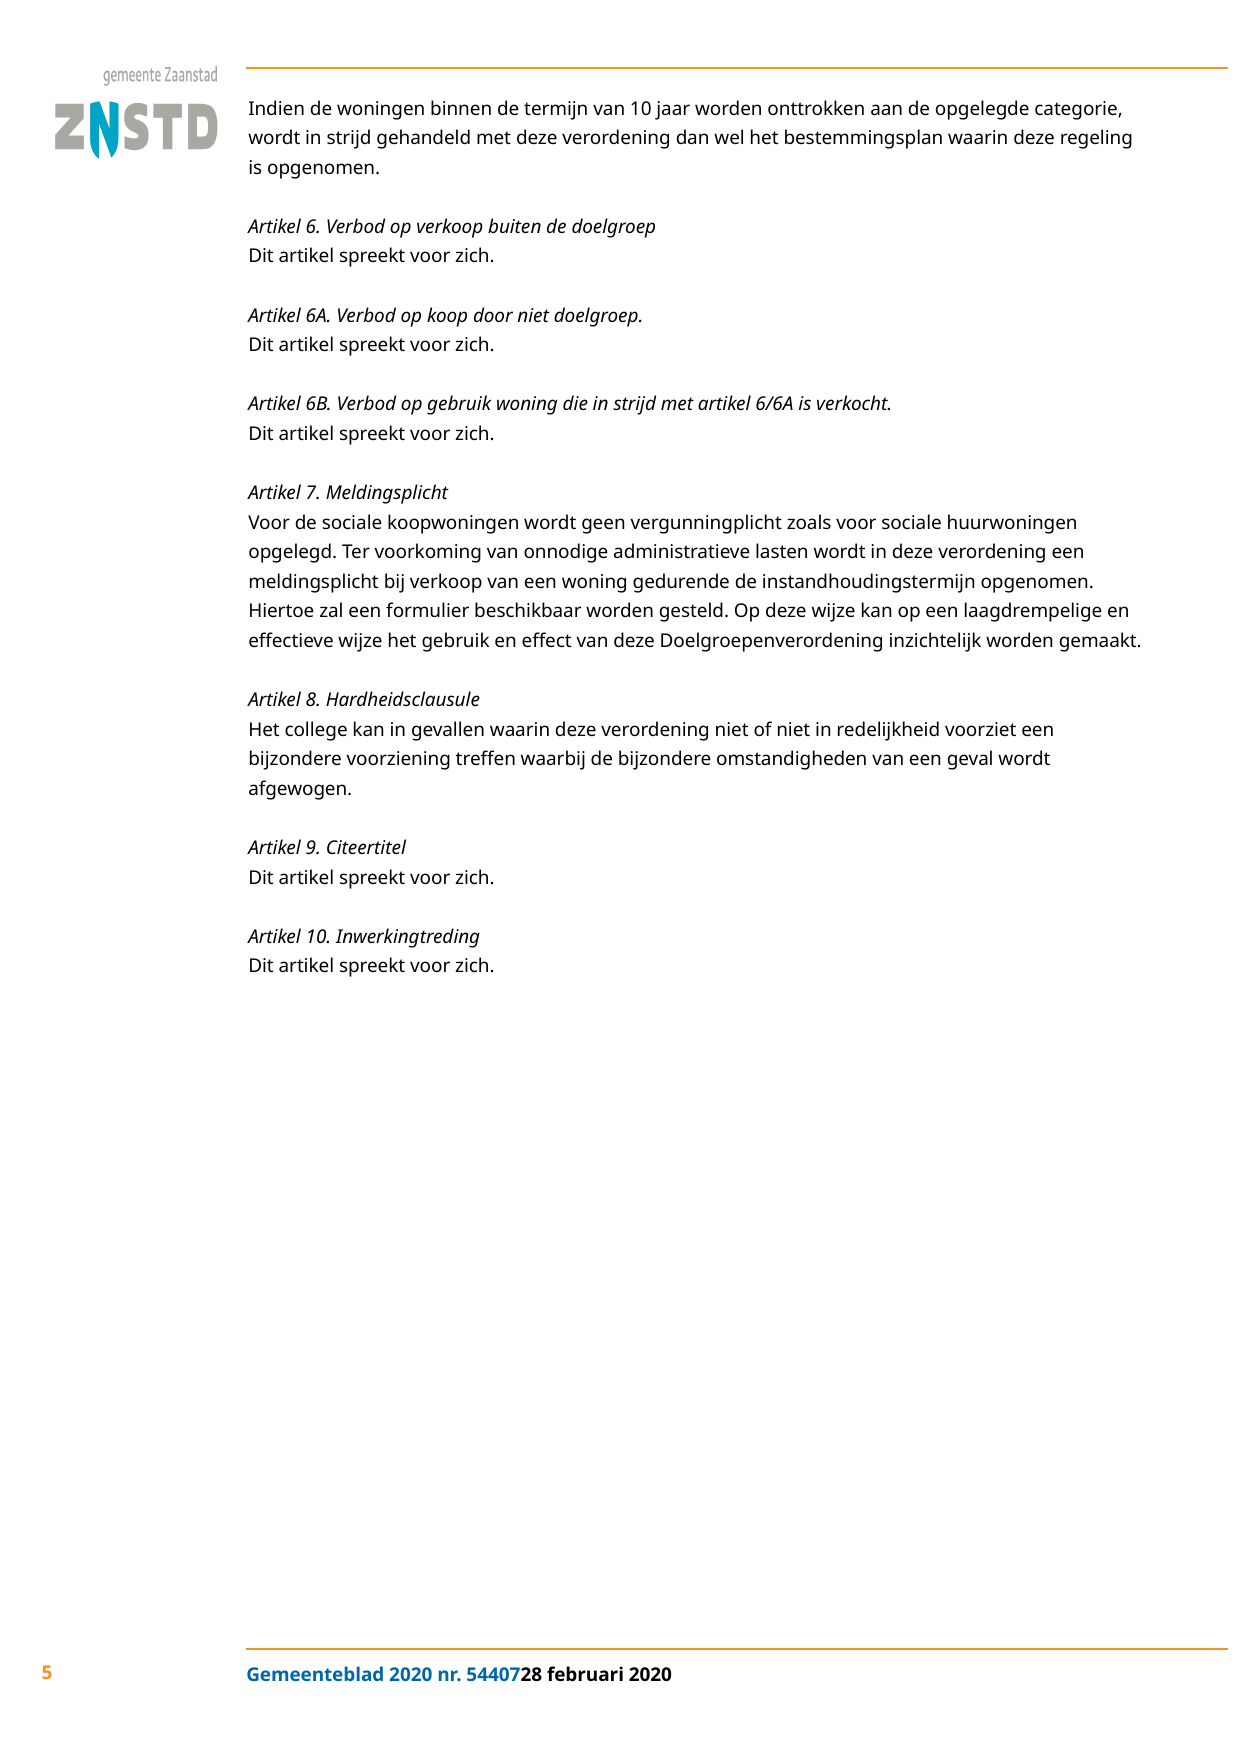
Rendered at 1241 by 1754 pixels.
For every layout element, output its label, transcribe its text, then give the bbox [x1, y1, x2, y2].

text Indien de woningen binnen de termijn van 10 jaar worden onttrokken aan de opgelegde categorie, wordt in strijd gehandeld met deze verordening dan wel het bestemmingsplan waarin deze regeling is opgenomen. [248, 95, 1152, 180]
text Dit artikel spreekt voor zich. [248, 243, 1152, 268]
text Dit artikel spreekt voor zich. [248, 864, 1152, 890]
text Dit artikel spreekt voor zich. [248, 331, 1152, 357]
text Het college kan in gevallen waarin deze verordening niet of niet in redelijkheid voorziet een bijzondere voorziening treffen waarbij de bijzondere omstandigheden van een geval wordt afgewogen. [248, 716, 1152, 801]
text Artikel 8. Hardheidsclausule [248, 686, 1152, 712]
text Artikel 9. Citeertitel [248, 834, 1152, 860]
text Dit artikel spreekt voor zich. [248, 420, 1152, 446]
text Dit artikel spreekt voor zich. [248, 953, 1152, 978]
text Artikel 7. Meldingsplicht [248, 479, 1152, 505]
picture [41, 47, 231, 172]
text Artikel 6. Verbod op verkoop buiten de doelgroep [248, 213, 1152, 239]
text Voor de sociale koopwoningen wordt geen vergunningplicht zoals voor sociale huurwoningen opgelegd. Ter voorkoming van onnodige administratieve lasten wordt in deze verordening een meldingsplicht bij verkoop van een woning gedurende de instandhoudingstermijn opgenomen. Hiertoe zal een formulier beschikbaar worden gesteld. Op deze wijze kan op een laagdrempelige en effectieve wijze het gebruik en effect van deze Doelgroepenverordening inzichtelijk worden gemaakt. [248, 509, 1152, 653]
text Artikel 6A. Verbod op koop door niet doelgroep. [248, 302, 1152, 328]
text Artikel 10. Inwerkingtreding [248, 923, 1152, 949]
text Artikel 6B. Verbod op gebruik woning die in strijd met artikel 6/6A is verkocht. [248, 391, 1152, 416]
